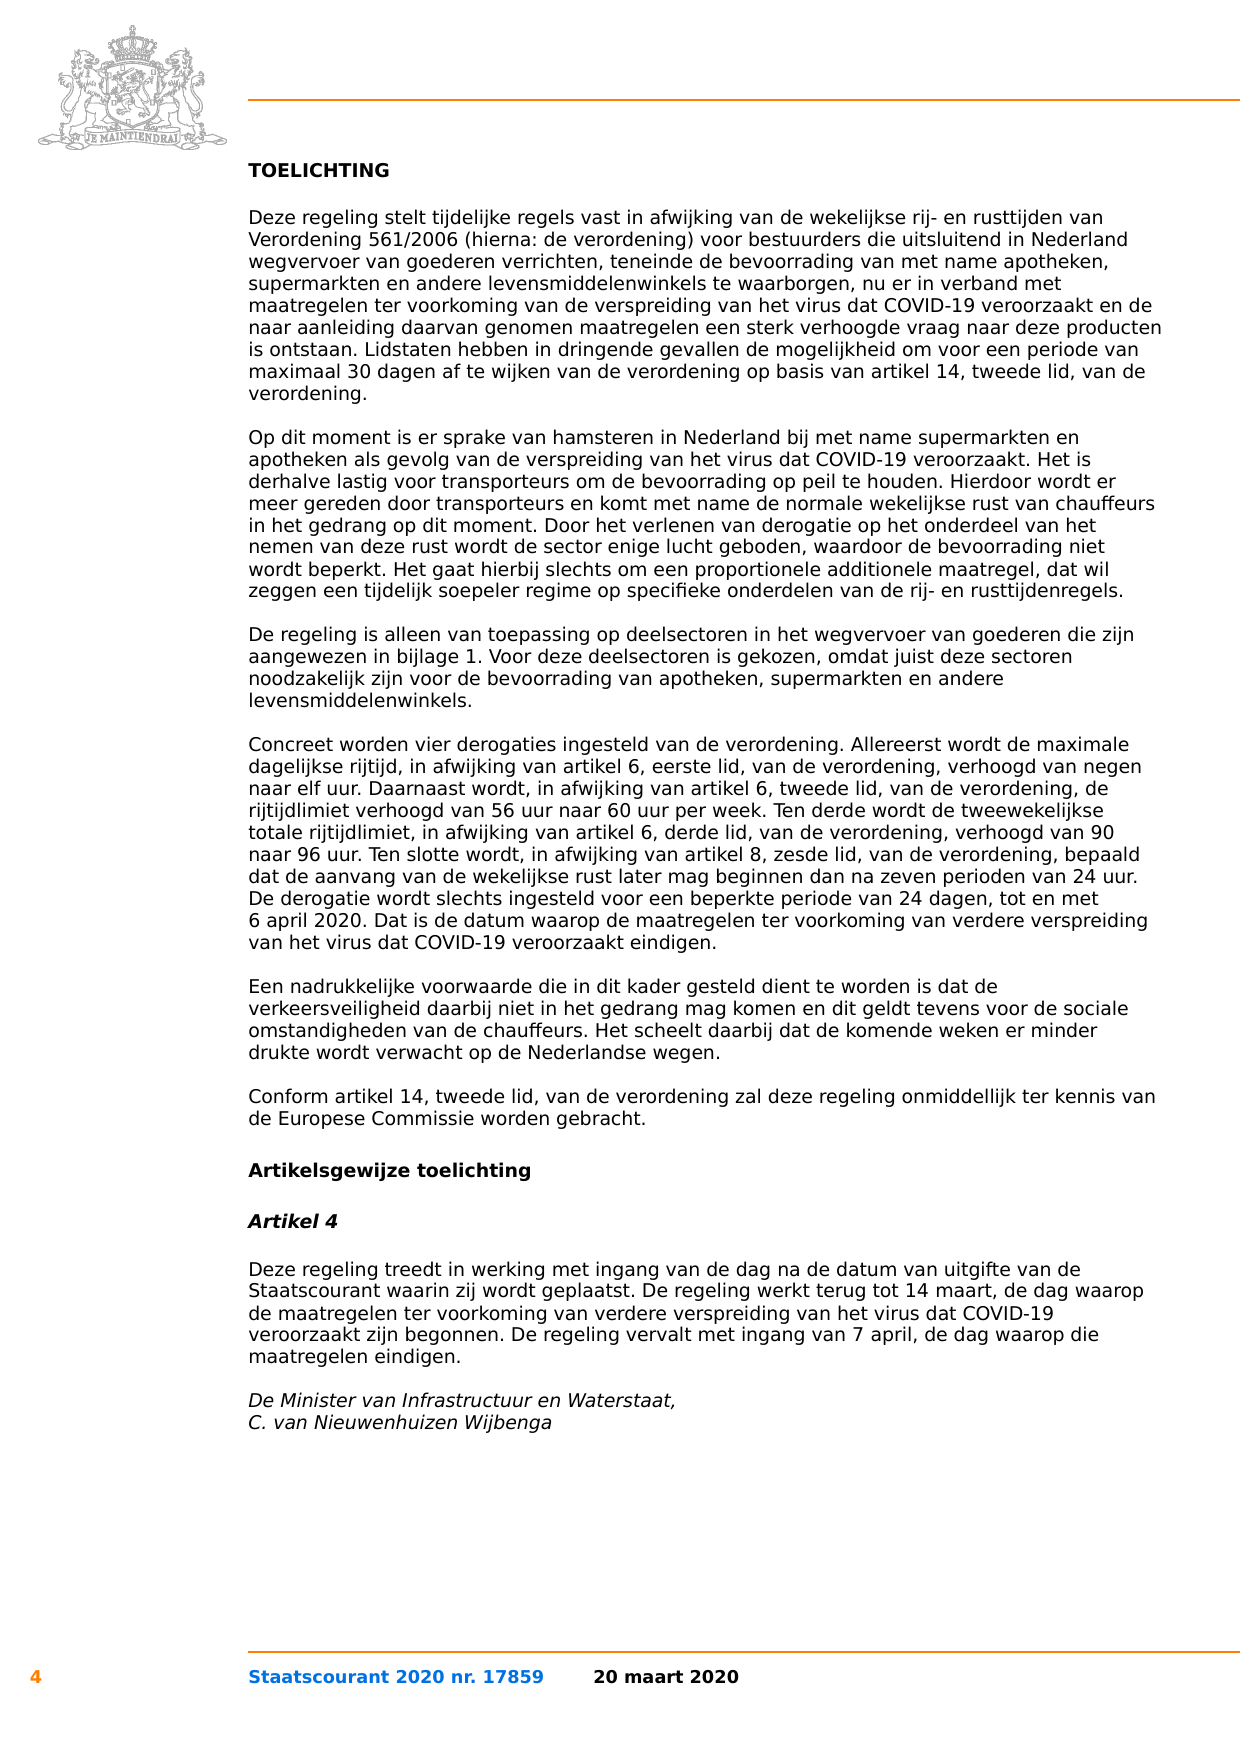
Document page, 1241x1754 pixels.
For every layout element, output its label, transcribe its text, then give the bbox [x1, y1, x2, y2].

text Op dit moment is er sprake van hamsteren in Nederland bij met name supermarkten en apotheken als gevolg van de verspreiding van het virus dat COVID-19 veroorzaakt. Het is derhalve lastig voor transporteurs om de bevoorrading op peil te houden. Hierdoor wordt er meer gereden door transporteurs en komt met name de normale wekelijkse rust van chauffeurs in het gedrang op dit moment. Door het verlenen van derogatie op het onderdeel van het nemen van deze rust wordt de sector enige lucht geboden, waardoor de bevoorrading niet wordt beperkt. Het gaat hierbij slechts om een proportionele additionele maatregel, dat wil zeggen een tijdelijk soepeler regime op specifieke onderdelen van de rij- en rusttijdenregels. [248, 427, 1163, 602]
text Een nadrukkelijke voorwaarde die in dit kader gesteld dient te worden is dat de verkeersveiligheid daarbij niet in het gedrang mag komen en dit geldt tevens voor de sociale omstandigheden van de chauffeurs. Het scheelt daarbij dat de komende weken er minder drukte wordt verwacht op de Nederlandse wegen. [248, 976, 1163, 1064]
text Concreet worden vier derogaties ingesteld van de verordening. Allereerst wordt de maximale dagelijkse rijtijd, in afwijking van artikel 6, eerste lid, van de verordening, verhoogd van negen naar elf uur. Daarnaast wordt, in afwijking van artikel 6, tweede lid, van de verordening, de rijtijdlimiet verhoogd van 56 uur naar 60 uur per week. Ten derde wordt de tweewekelijkse totale rijtijdlimiet, in afwijking van artikel 6, derde lid, van de verordening, verhoogd van 90 naar 96 uur. Ten slotte wordt, in afwijking van artikel 8, zesde lid, van de verordening, bepaald dat de aanvang van de wekelijkse rust later mag beginnen dan na zeven perioden van 24 uur. De derogatie wordt slechts ingesteld voor een beperkte periode van 24 dagen, tot en met 6 april 2020. Dat is de datum waarop de maatregelen ter voorkoming van verdere verspreiding van het virus dat COVID-19 veroorzaakt eindigen. [248, 734, 1163, 954]
text Deze regeling treedt in werking met ingang van de dag na de datum van uitgifte van de Staatscourant waarin zij wordt geplaatst. De regeling werkt terug tot 14 maart, de dag waarop de maatregelen ter voorkoming van verdere verspreiding van het virus dat COVID-19 veroorzaakt zijn begonnen. De regeling vervalt met ingang van 7 april, de dag waarop die maatregelen eindigen. [248, 1258, 1163, 1368]
text Deze regeling stelt tijdelijke regels vast in afwijking van de wekelijkse rij- en rusttijden van Verordening 561/2006 (hierna: de verordening) voor bestuurders die uitsluitend in Nederland wegvervoer van goederen verrichten, teneinde de bevoorrading van met name apotheken, supermarkten en andere levensmiddelenwinkels te waarborgen, nu er in verband met maatregelen ter voorkoming van de verspreiding van het virus dat COVID-19 veroorzaakt en de naar aanleiding daarvan genomen maatregelen een sterk verhoogde vraag naar deze producten is ontstaan. Lidstaten hebben in dringende gevallen de mogelijkheid om voor een periode van maximaal 30 dagen af te wijken van de verordening op basis van artikel 14, tweede lid, van de verordening. [248, 207, 1163, 405]
text Conform artikel 14, tweede lid, van de verordening zal deze regeling onmiddellijk ter kennis van de Europese Commissie worden gebracht. [248, 1086, 1163, 1129]
text De Minister van Infrastructuur en Waterstaat, C. van Nieuwenhuizen Wijbenga [248, 1390, 1163, 1434]
subtitle Artikelsgewijze toelichting [248, 1159, 1163, 1181]
subtitle Artikel 4 [248, 1211, 1163, 1233]
text De regeling is alleen van toepassing op deelsectoren in het wegvervoer van goederen die zijn aangewezen in bijlage 1. Voor deze deelsectoren is gekozen, omdat juist deze sectoren noodzakelijk zijn voor de bevoorrading van apotheken, supermarkten en andere levensmiddelenwinkels. [248, 624, 1163, 712]
picture [38, 25, 227, 150]
subtitle TOELICHTING [248, 160, 1163, 182]
